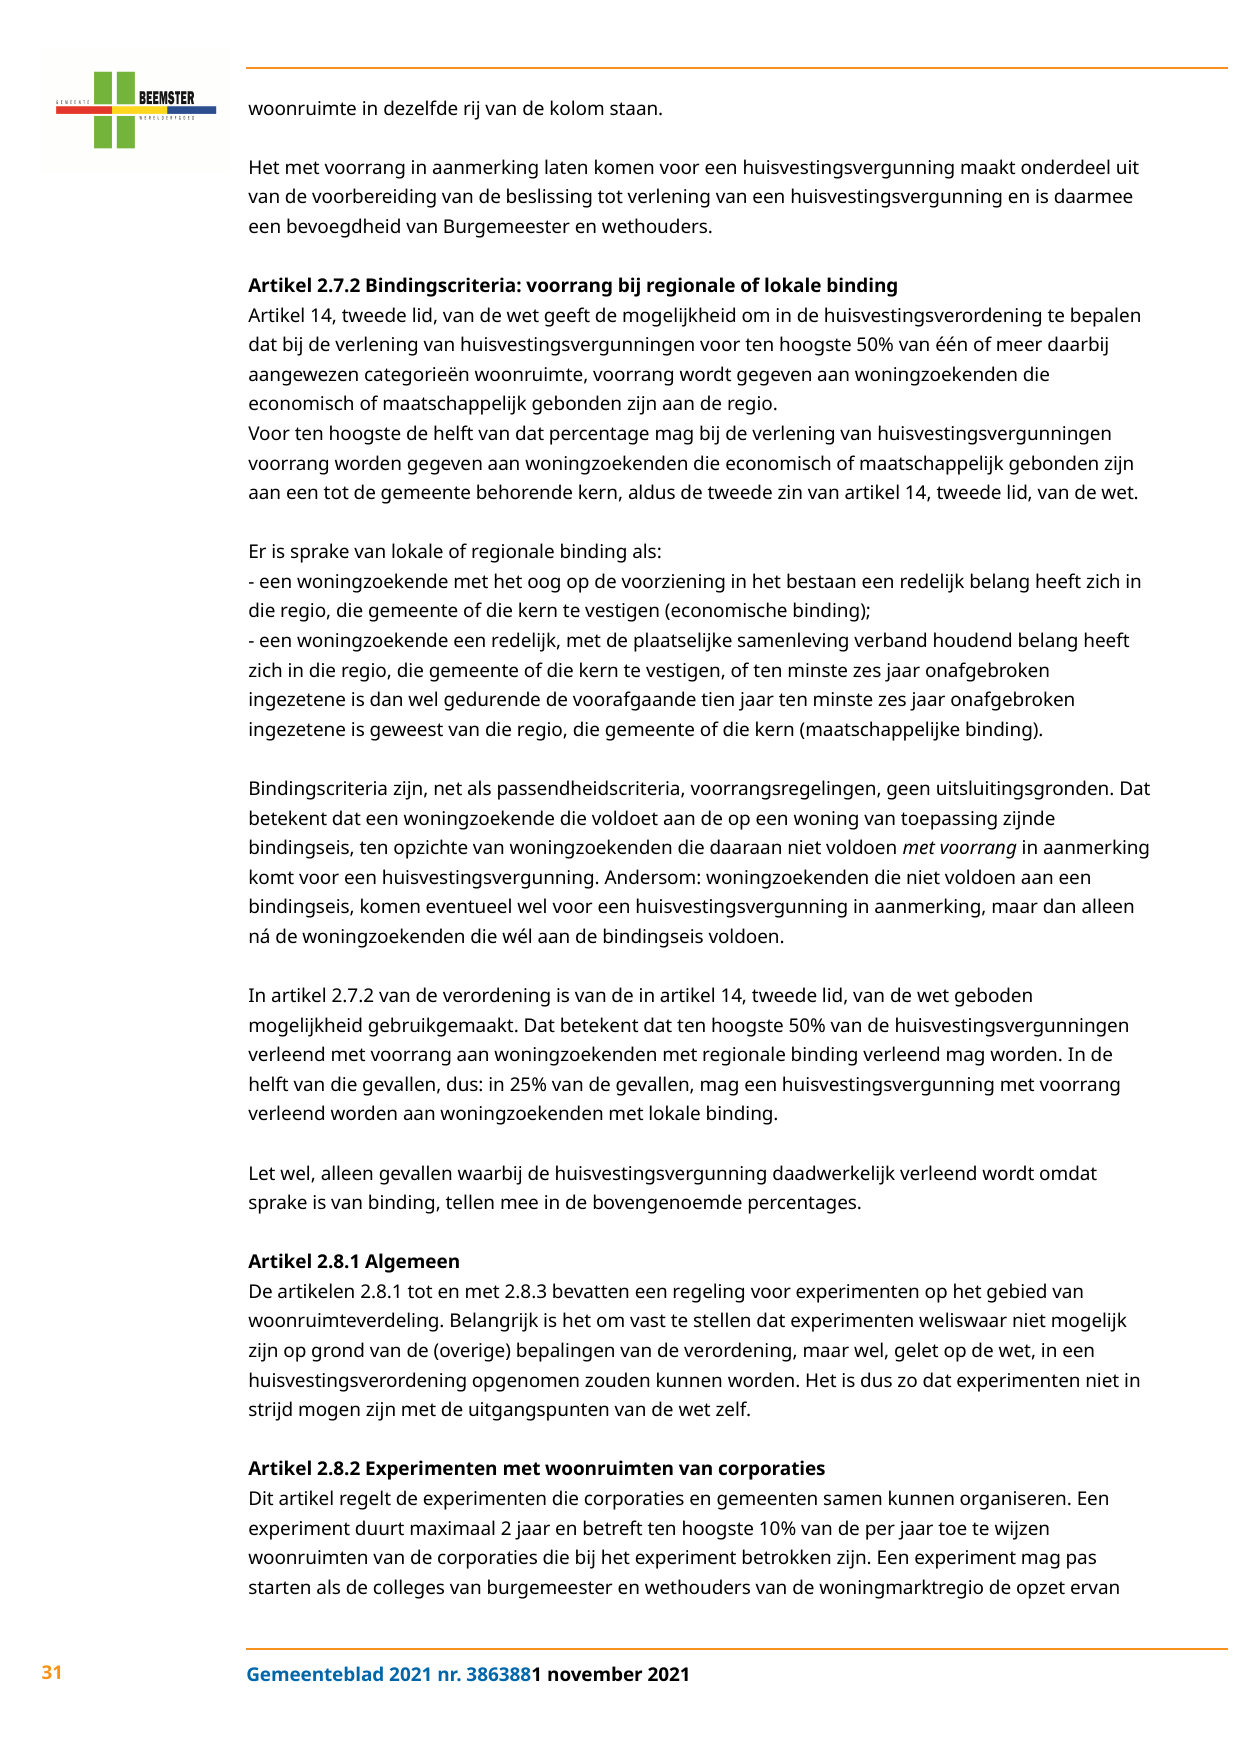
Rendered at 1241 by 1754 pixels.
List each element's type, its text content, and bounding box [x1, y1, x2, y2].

text De artikelen 2.8.1 tot en met 2.8.3 bevatten een regeling voor experimenten op het gebied van woonruimteverdeling. Belangrijk is het om vast te stellen dat experimenten weliswaar niet mogelijk zijn op grond van de (overige) bepalingen van de verordening, maar wel, gelet op de wet, in een huisvestingsverordening opgenomen zouden kunnen worden. Het is dus zo dat experimenten niet in strijd mogen zijn met de uitgangspunten van de wet zelf. [248, 1278, 1152, 1422]
text Artikel 14, tweede lid, van de wet geeft de mogelijkheid om in de huisvestingsverordening te bepalen dat bij de verlening van huisvestingsvergunningen voor ten hoogste 50% van één of meer daarbij aangewezen categorieën woonruimte, voorrang wordt gegeven aan woningzoekenden die economisch of maatschappelijk gebonden zijn aan de regio. [248, 302, 1152, 416]
text - een woningzoekende een redelijk, met de plaatselijke samenleving verband houdend belang heeft zich in die regio, die gemeente of die kern te vestigen, of ten minste zes jaar onafgebroken ingezetene is dan wel gedurende de voorafgaande tien jaar ten minste zes jaar onafgebroken ingezetene is geweest van die regio, die gemeente of die kern (maatschappelijke binding). [248, 627, 1152, 742]
text Er is sprake van lokale of regionale binding als: [248, 538, 1152, 564]
text Let wel, alleen gevallen waarbij de huisvestingsvergunning daadwerkelijk verleend wordt omdat sprake is van binding, tellen mee in de bovengenoemde percentages. [248, 1160, 1152, 1215]
text Dit artikel regelt de experimenten die corporaties en gemeenten samen kunnen organiseren. Een experiment duurt maximaal 2 jaar en betreft ten hoogste 10% van de per jaar toe te wijzen woonruimten van de corporaties die bij het experiment betrokken zijn. Een experiment mag pas starten als de colleges van burgemeester en wethouders van de woningmarktregio de opzet ervan [248, 1485, 1152, 1600]
text Bindingscriteria zijn, net als passendheidscriteria, voorrangsregelingen, geen uitsluitingsgronden. Dat betekent dat een woningzoekende die voldoet aan de op een woning van toepassing zijnde bindingseis, ten opzichte van woningzoekenden die daaraan niet voldoen met voorrang in aanmerking komt voor een huisvestingsvergunning. Andersom: woningzoekenden die niet voldoen aan een bindingseis, komen eventueel wel voor een huisvestingsvergunning in aanmerking, maar dan alleen ná de woningzoekenden die wél aan de bindingseis voldoen. [248, 775, 1152, 949]
text Het met voorrang in aanmerking laten komen voor een huisvestingsvergunning maakt onderdeel uit van de voorbereiding van de beslissing tot verlening van een huisvestingsvergunning en is daarmee een bevoegdheid van Burgemeester en wethouders. [248, 154, 1152, 239]
text Artikel 2.7.2 Bindingscriteria: voorrang bij regionale of lokale binding [248, 272, 1152, 298]
text Artikel 2.8.2 Experimenten met woonruimten van corporaties [248, 1456, 1152, 1481]
text Artikel 2.8.1 Algemeen [248, 1248, 1152, 1274]
text woonruimte in dezelfde rij van de kolom staan. [248, 95, 1152, 121]
text In artikel 2.7.2 van de verordening is van de in artikel 14, tweede lid, van de wet geboden mogelijkheid gebruikgemaakt. Dat betekent dat ten hoogste 50% van de huisvestingsvergunningen verleend met voorrang aan woningzoekenden met regionale binding verleend mag worden. In de helft van die gevallen, dus: in 25% van de gevallen, mag een huisvestingsvergunning met voorrang verleend worden aan woningzoekenden met lokale binding. [248, 982, 1152, 1126]
text - een woningzoekende met het oog op de voorziening in het bestaan een redelijk belang heeft zich in die regio, die gemeente of die kern te vestigen (economische binding); [248, 568, 1152, 623]
picture [41, 47, 231, 172]
text Voor ten hoogste de helft van dat percentage mag bij de verlening van huisvestingsvergunningen voorrang worden gegeven aan woningzoekenden die economisch of maatschappelijk gebonden zijn aan een tot de gemeente behorende kern, aldus de tweede zin van artikel 14, tweede lid, van de wet. [248, 420, 1152, 505]
